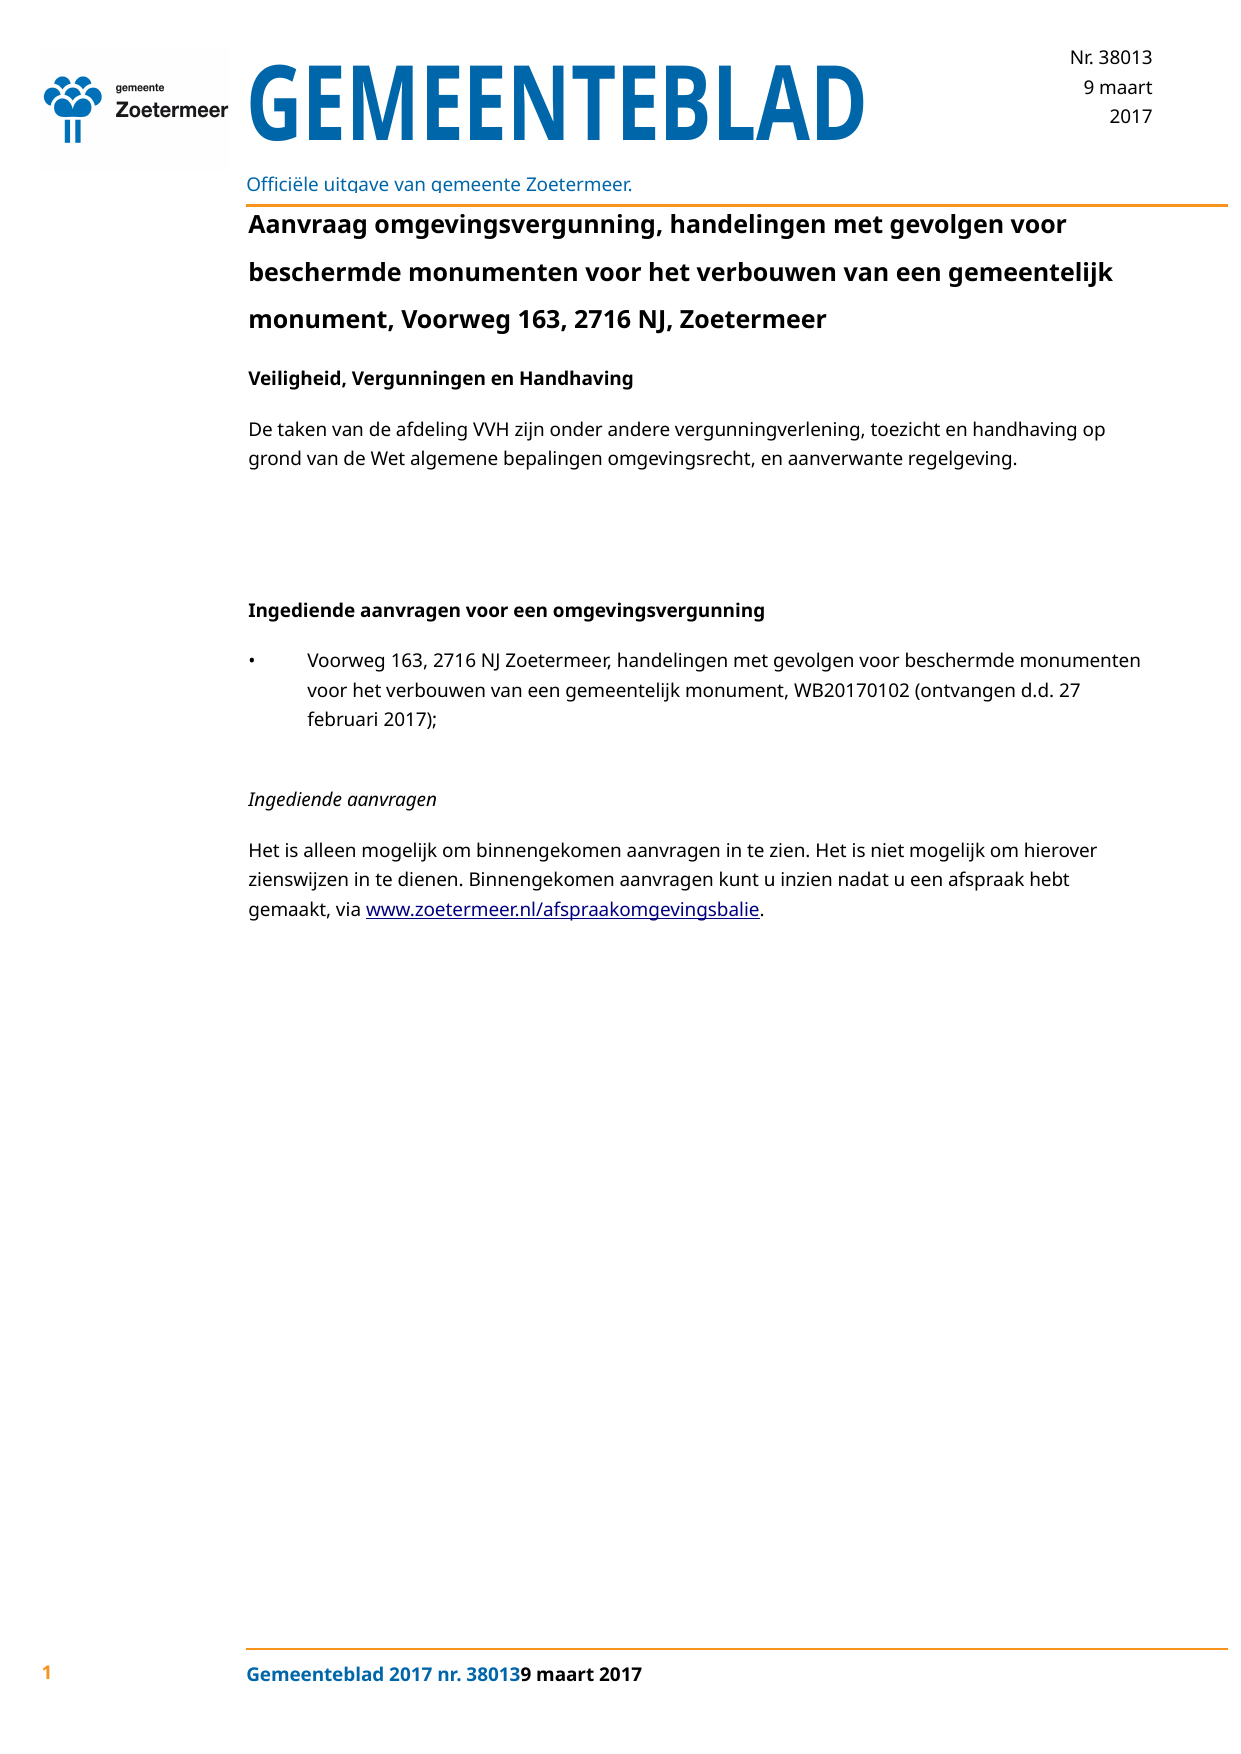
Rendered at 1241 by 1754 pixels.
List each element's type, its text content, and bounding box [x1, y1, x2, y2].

text Veiligheid, Vergunningen en Handhaving [248, 366, 1152, 391]
text Ingediende aanvragen voor een omgevingsvergunning [248, 597, 1152, 622]
text De taken van de afdeling VVH zijn onder andere vergunningverlening, toezicht en handhaving op grond van de Wet algemene bepalingen omgevingsrecht, en aanverwante regelgeving. [248, 416, 1152, 471]
list Voorweg 163, 2716 NJ Zoetermeer, handelingen met gevolgen voor beschermde monumenten voor het verbouwen van een gemeentelijk monument, WB20170102 (ontvangen d.d. 27 februari 2017); [248, 647, 1152, 732]
picture [41, 47, 231, 172]
text Aanvraag omgevingsvergunning, handelingen met gevolgen voor beschermde monumenten voor het verbouwen van een gemeentelijk monument, Voorweg 163, 2716 NJ, Zoetermeer [248, 207, 1152, 336]
text Het is alleen mogelijk om binnengekomen aanvragen in te zien. Het is niet mogelijk om hierover zienswijzen in te dienen. Binnengekomen aanvragen kunt u inzien nadat u een afspraak hebt gemaakt, via www.zoetermeer.nl/afspraakomgevingsbalie. [248, 837, 1152, 922]
text Ingediende aanvragen [248, 786, 1152, 812]
